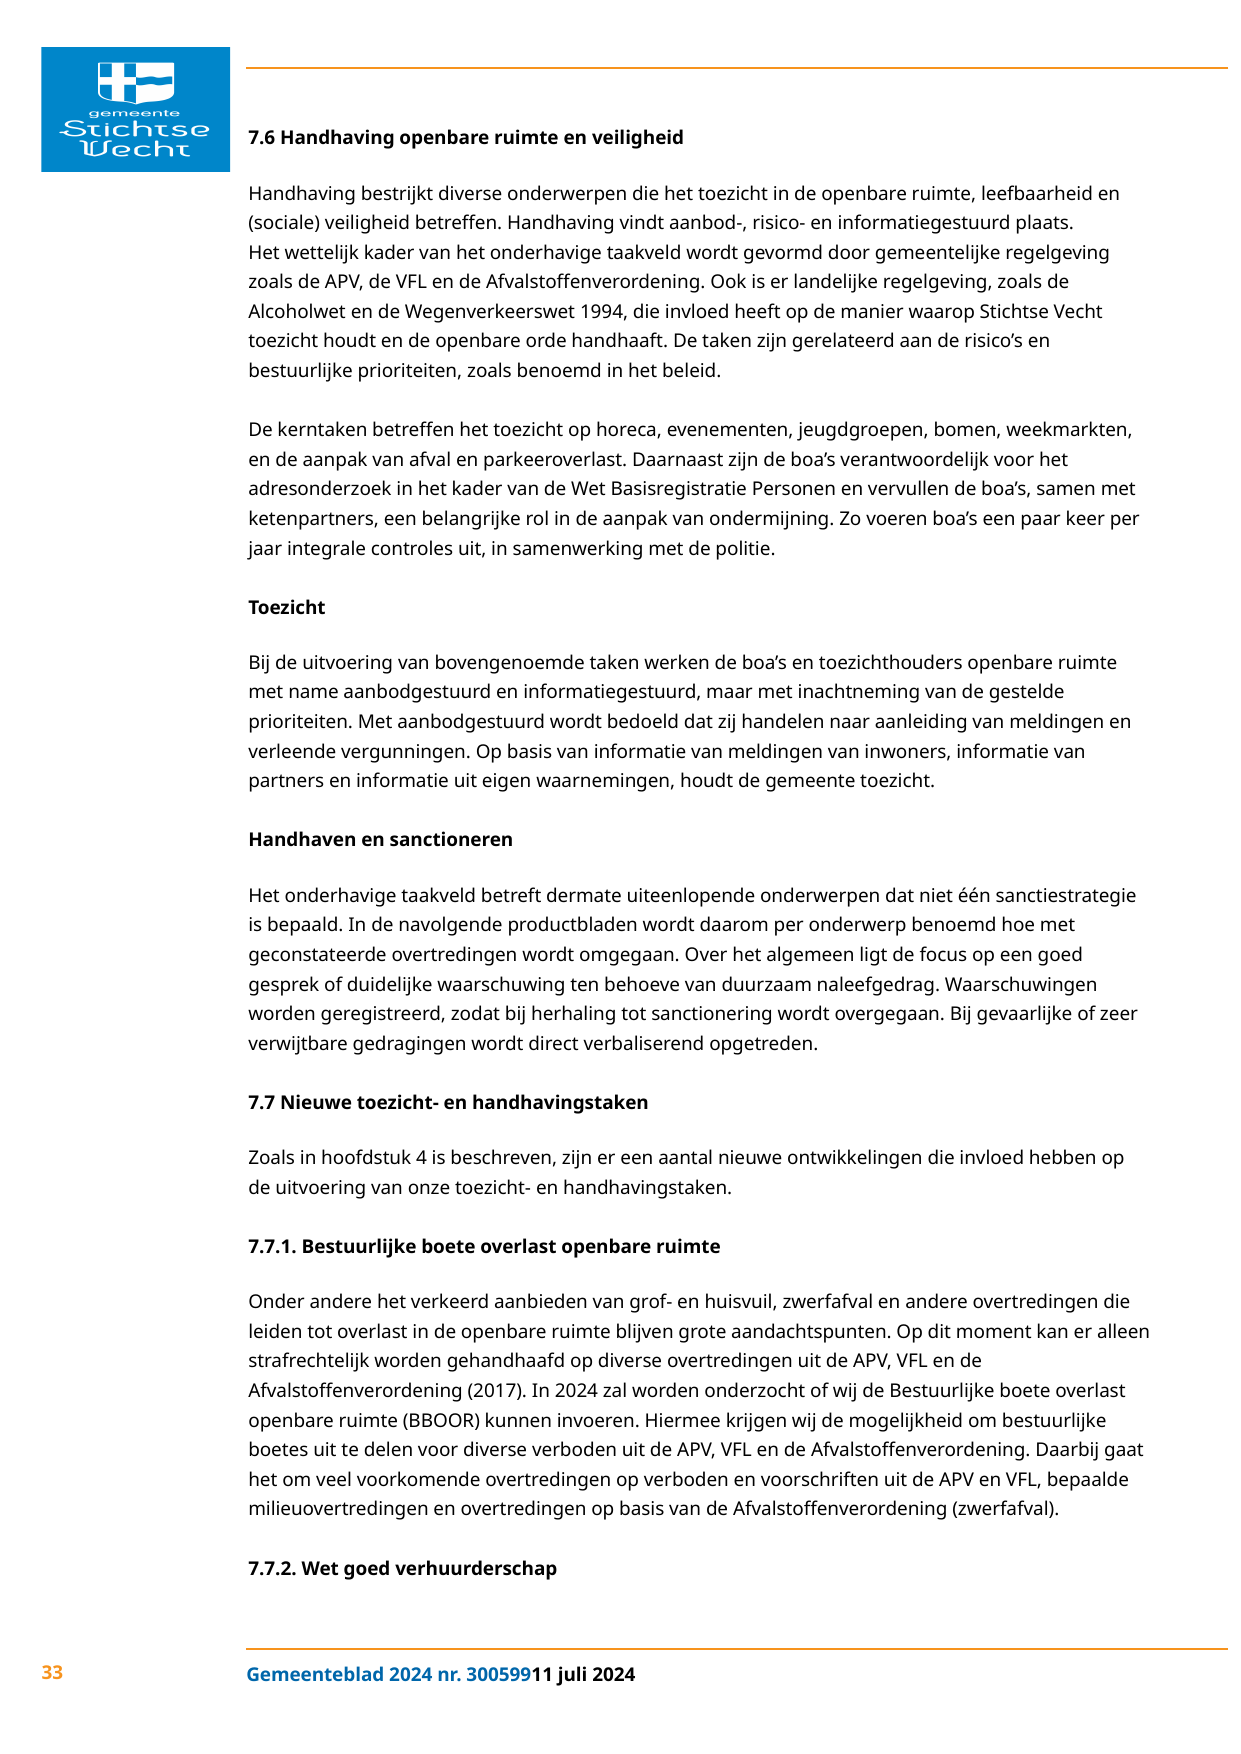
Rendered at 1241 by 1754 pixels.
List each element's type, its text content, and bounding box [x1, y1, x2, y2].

text Toezicht [248, 594, 1152, 619]
text 7.7.2. Wet goed verhuurderschap [248, 1555, 1152, 1580]
picture [137, 63, 174, 103]
text Handhaving bestrijkt diverse onderwerpen die het toezicht in de openbare ruimte, leefbaarheid en (sociale) veiligheid betreffen. Handhaving vindt aanbod-, risico- en informatiegestuurd plaats. [248, 180, 1152, 235]
text 7.6 Handhaving openbare ruimte en veiligheid [248, 124, 1152, 150]
text 7.7 Nieuwe toezicht- en handhavingstaken [248, 1089, 1152, 1115]
text Het wettelijk kader van het onderhavige taakveld wordt gevormd door gemeentelijke regelgeving zoals de APV, de VFL en de Afvalstoffenverordening. Ook is er landelijke regelgeving, zoals de Alcoholwet en de Wegenverkeerswet 1994, die invloed heeft op de manier waarop Stichtse Vecht toezicht houdt en de openbare orde handhaaft. De taken zijn gerelateerd aan de risico’s en bestuurlijke prioriteiten, zoals benoemd in het beleid. [248, 239, 1152, 383]
text Bij de uitvoering van bovengenoemde taken werken de boa’s en toezichthouders openbare ruimte met name aanbodgestuurd en informatiegestuurd, maar met inachtneming van de gestelde prioriteiten. Met aanbodgestuurd wordt bedoeld dat zij handelen naar aanleiding van meldingen en verleende vergunningen. Op basis van informatie van meldingen van inwoners, informatie van partners en informatie uit eigen waarnemingen, houdt de gemeente toezicht. [248, 649, 1152, 793]
text De kerntaken betreffen het toezicht op horeca, evenementen, jeugdgroepen, bomen, weekmarkten, en de aanpak van afval en parkeeroverlast. Daarnaast zijn de boa’s verantwoordelijk voor het adresonderzoek in het kader van de Wet Basisregistratie Personen en vervullen de boa’s, samen met ketenpartners, een belangrijke rol in de aanpak van ondermijning. Zo voeren boa’s een paar keer per jaar integrale controles uit, in samenwerking met de politie. [248, 416, 1152, 560]
text 7.7.1. Bestuurlijke boete overlast openbare ruimte [248, 1233, 1152, 1259]
text Zoals in hoofdstuk 4 is beschreven, zijn er een aantal nieuwe ontwikkelingen die invloed hebben op de uitvoering van onze toezicht- en handhavingstaken. [248, 1144, 1152, 1200]
text Het onderhavige taakveld betreft dermate uiteenlopende onderwerpen dat niet één sanctiestrategie is bepaald. In de navolgende productbladen wordt daarom per onderwerp benoemd hoe met geconstateerde overtredingen wordt omgegaan. Over het algemeen ligt de focus op een goed gesprek of duidelijke waarschuwing ten behoeve van duurzaam naleefgedrag. Waarschuwingen worden geregistreerd, zodat bij herhaling tot sanctionering wordt overgegaan. Bij gevaarlijke of zeer verwijtbare gedragingen wordt direct verbaliserend opgetreden. [248, 882, 1152, 1056]
text Onder andere het verkeerd aanbieden van grof- en huisvuil, zwerfafval en andere overtredingen die leiden tot overlast in de openbare ruimte blijven grote aandachtspunten. Op dit moment kan er alleen strafrechtelijk worden gehandhaafd op diverse overtredingen uit de APV, VFL en de Afvalstoffenverordening (2017). In 2024 zal worden onderzocht of wij de Bestuurlijke boete overlast openbare ruimte (BBOOR) kunnen invoeren. Hiermee krijgen wij de mogelijkheid om bestuurlijke boetes uit te delen voor diverse verboden uit de APV, VFL en de Afvalstoffenverordening. Daarbij gaat het om veel voorkomende overtredingen op verboden en voorschriften uit de APV en VFL, bepaalde milieuovertredingen en overtredingen op basis van de Afvalstoffenverordening (zwerfafval). [248, 1288, 1152, 1521]
picture [99, 63, 135, 101]
text Handhaven en sanctioneren [248, 827, 1152, 852]
